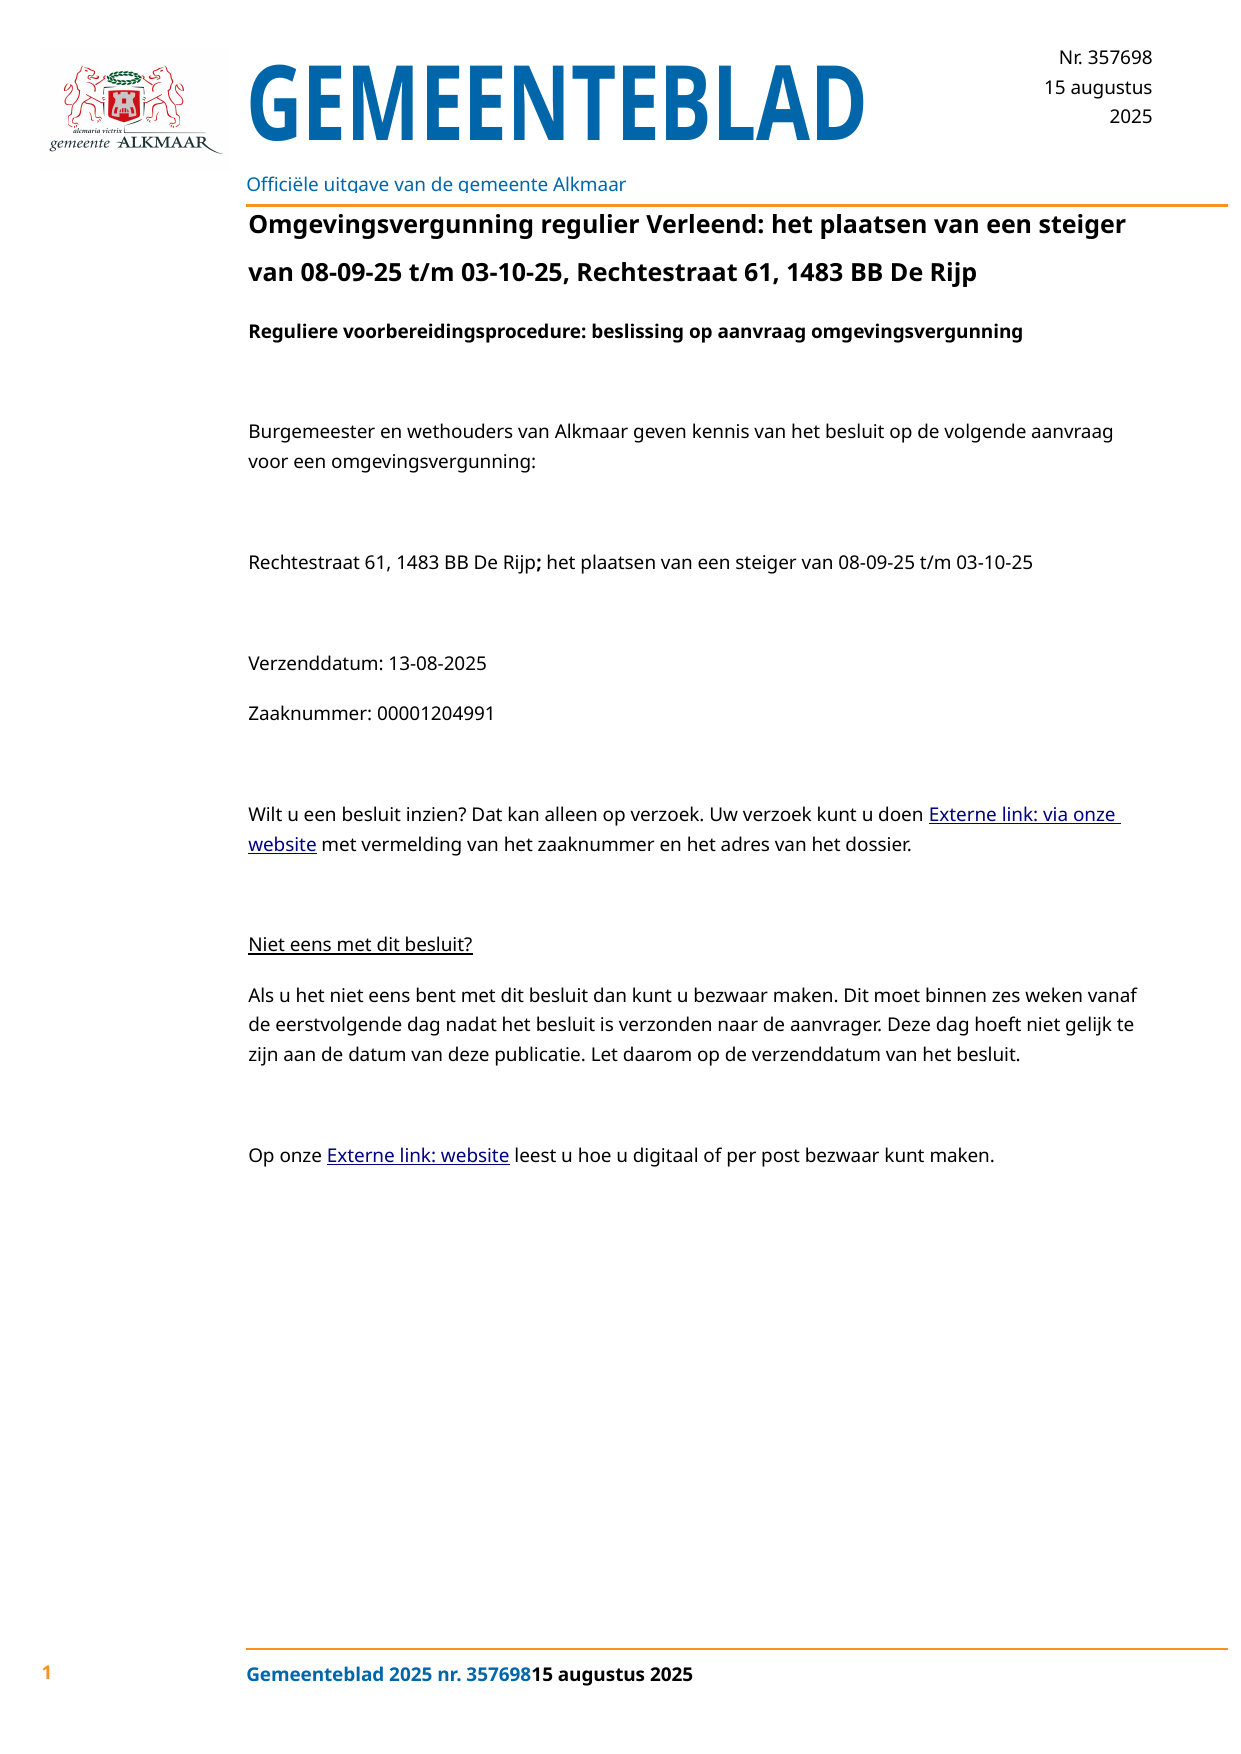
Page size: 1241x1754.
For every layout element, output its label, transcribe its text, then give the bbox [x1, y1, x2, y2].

text Op onze Externe link: website leest u hoe u digitaal of per post bezwaar kunt maken. [248, 1142, 1152, 1168]
text Niet eens met dit besluit? [248, 932, 1152, 957]
picture [41, 47, 231, 172]
text Als u het niet eens bent met dit besluit dan kunt u bezwaar maken. Dit moet binnen zes weken vanaf de eerstvolgende dag nadat het besluit is verzonden naar de aanvrager. Deze dag hoeft niet gelijk te zijn aan de datum van deze publicatie. Let daarom op de verzenddatum van het besluit. [248, 982, 1152, 1067]
text Reguliere voorbereidingsprocedure: beslissing op aanvraag omgevingsvergunning [248, 318, 1152, 344]
text Burgemeester en wethouders van Alkmaar geven kennis van het besluit op de volgende aanvraag voor een omgevingsvergunning: [248, 419, 1152, 474]
text Zaaknummer: 00001204991 [248, 700, 1152, 726]
text Verzenddatum: 13-08-2025 [248, 650, 1152, 676]
text Wilt u een besluit inzien? Dat kan alleen op verzoek. Uw verzoek kunt u doen Externe link: via onze website met vermelding van het zaaknummer en het adres van het dossier. [248, 801, 1152, 857]
text Omgevingsvergunning regulier Verleend: het plaatsen van een steiger van 08-09-25 t/m 03-10-25, Rechtestraat 61, 1483 BB De Rijp [248, 207, 1152, 288]
text Rechtestraat 61, 1483 BB De Rijp; het plaatsen van een steiger van 08-09-25 t/m 03-10-25 [248, 549, 1152, 575]
